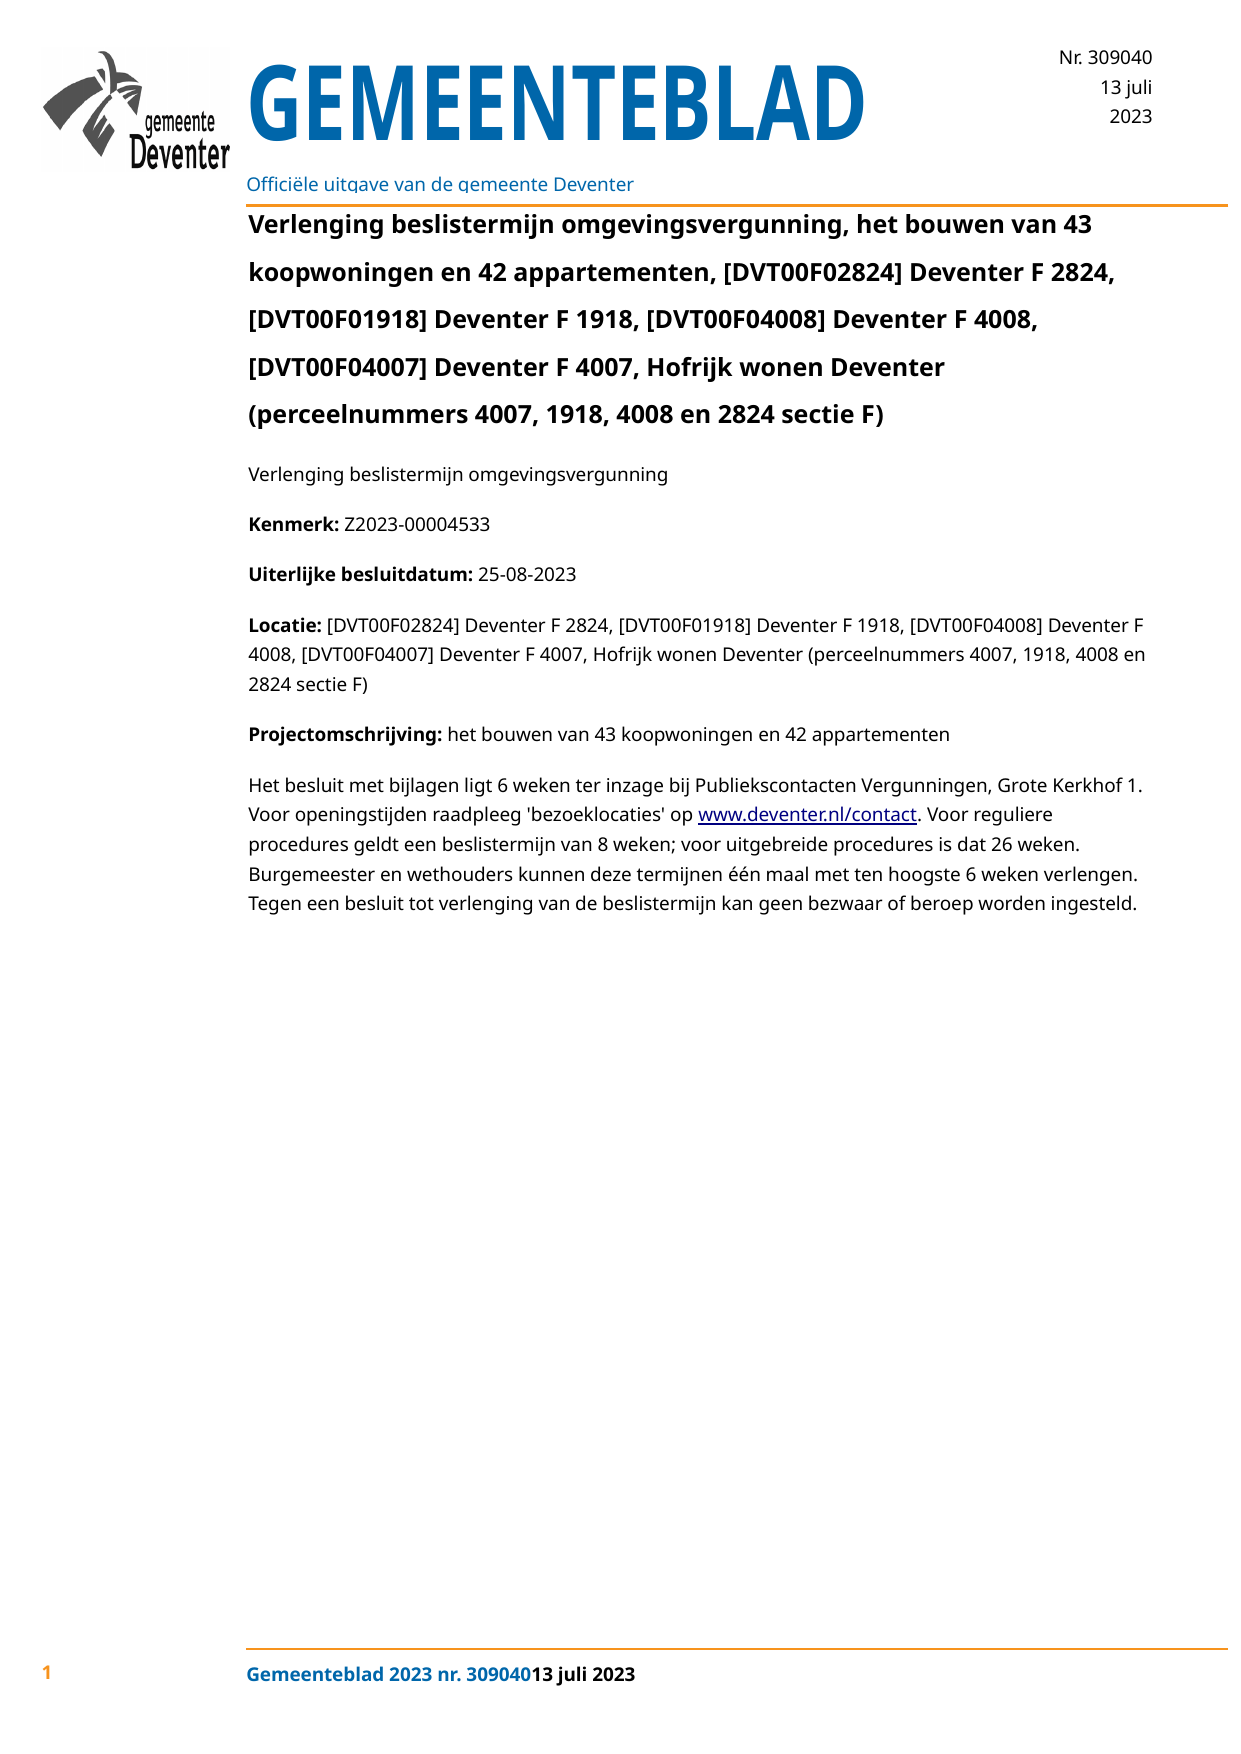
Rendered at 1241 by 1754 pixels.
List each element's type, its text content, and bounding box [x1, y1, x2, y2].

text Verlenging beslistermijn omgevingsvergunning [248, 461, 1152, 486]
text Uiterlijke besluitdatum: 25-08-2023 [248, 562, 1152, 587]
text Kenmerk: Z2023-00004533 [248, 511, 1152, 537]
text Het besluit met bijlagen ligt 6 weken ter inzage bij Publiekscontacten Vergunningen, Grote Kerkhof 1. Voor openingstijden raadpleeg 'bezoeklocaties' op www.deventer.nl/contact. Voor reguliere procedures geldt een beslistermijn van 8 weken; voor uitgebreide procedures is dat 26 weken. Burgemeester en wethouders kunnen deze termijnen één maal met ten hoogste 6 weken verlengen. Tegen een besluit tot verlenging van de beslistermijn kan geen bezwaar of beroep worden ingesteld. [248, 772, 1152, 916]
picture [41, 47, 231, 172]
text Projectomschrijving: het bouwen van 43 koopwoningen en 42 appartementen [248, 722, 1152, 747]
text Verlenging beslistermijn omgevingsvergunning, het bouwen van 43 koopwoningen en 42 appartementen, [DVT00F02824] Deventer F 2824, [DVT00F01918] Deventer F 1918, [DVT00F04008] Deventer F 4008, [DVT00F04007] Deventer F 4007, Hofrijk wonen Deventer (perceelnummers 4007, 1918, 4008 en 2824 sectie F) [248, 207, 1152, 431]
text Locatie: [DVT00F02824] Deventer F 2824, [DVT00F01918] Deventer F 1918, [DVT00F04008] Deventer F 4008, [DVT00F04007] Deventer F 4007, Hofrijk wonen Deventer (perceelnummers 4007, 1918, 4008 en 2824 sectie F) [248, 612, 1152, 697]
